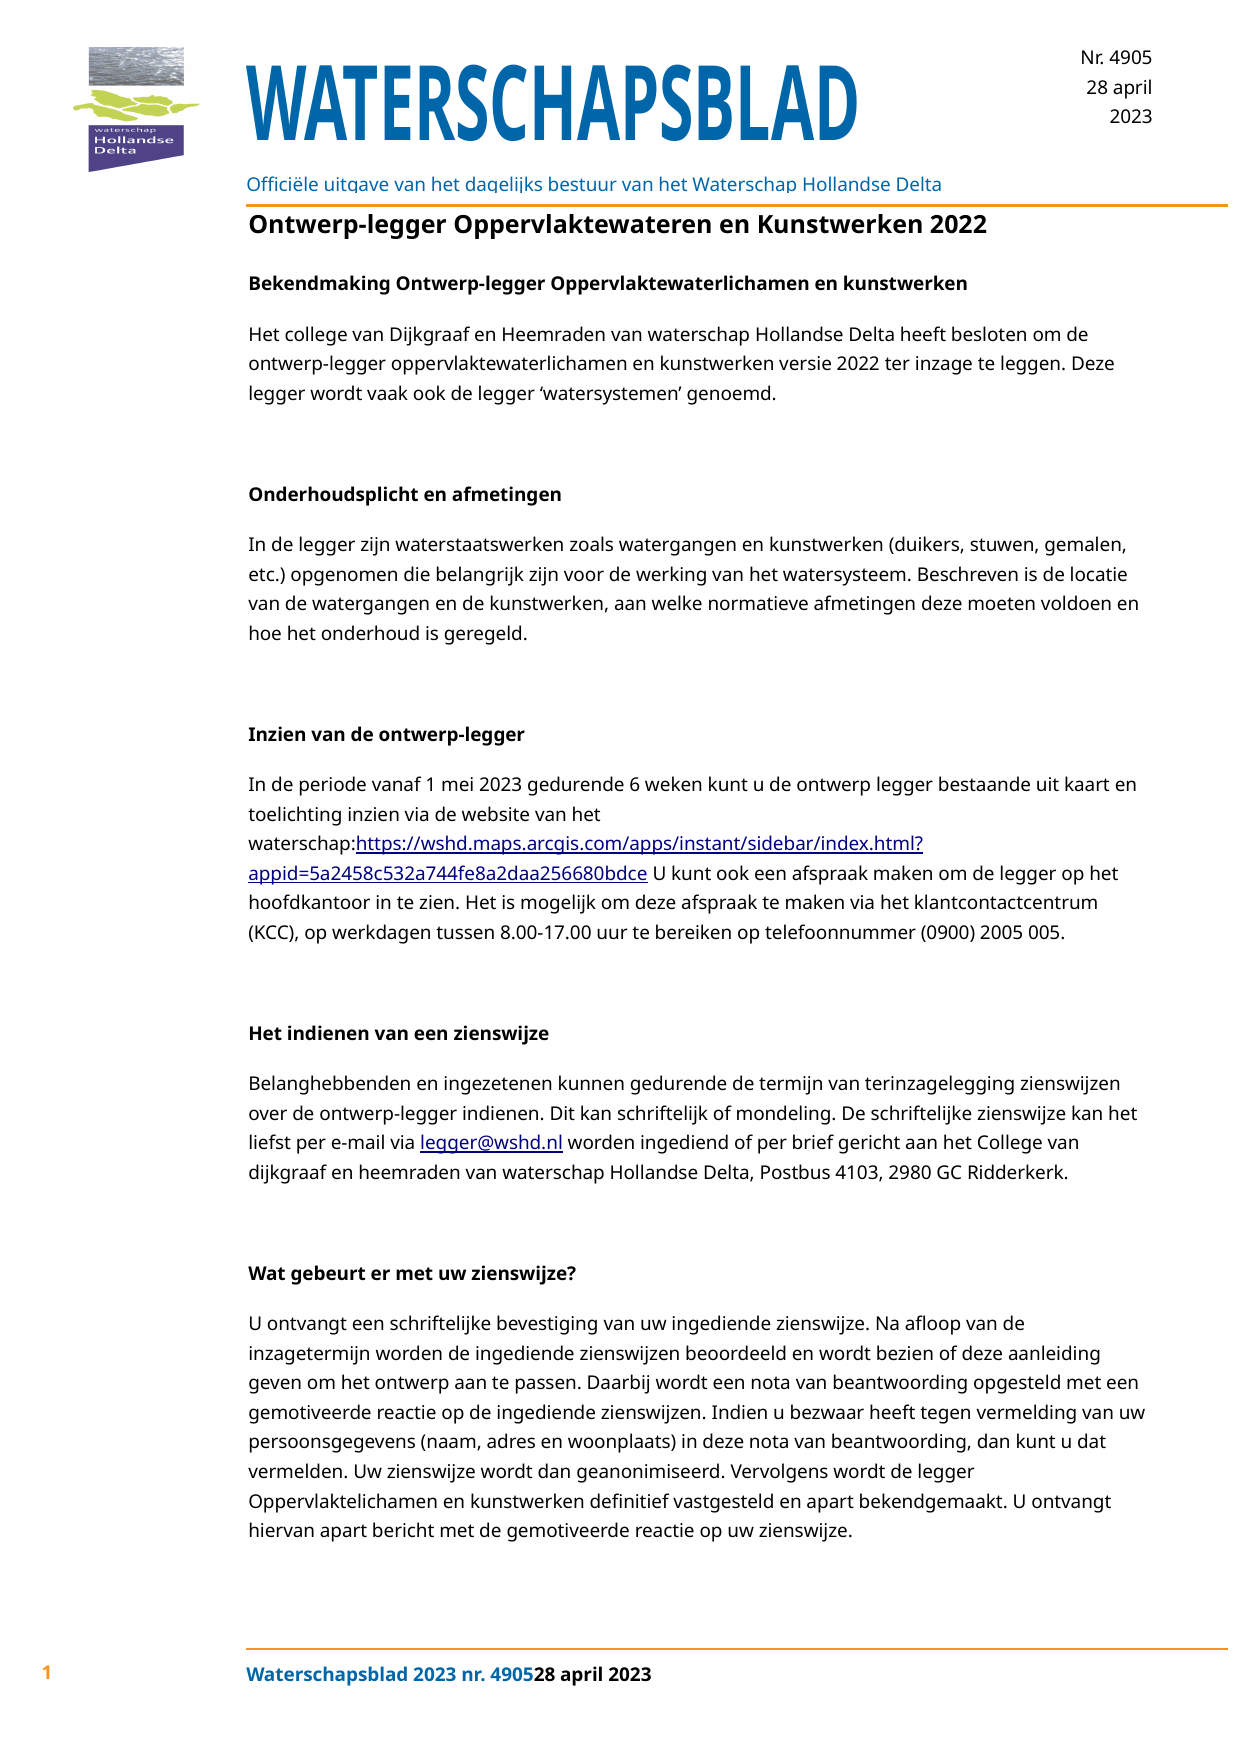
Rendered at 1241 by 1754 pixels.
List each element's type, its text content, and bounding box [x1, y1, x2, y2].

text U ontvangt een schriftelijke bevestiging van uw ingediende zienswijze. Na afloop van de inzagetermijn worden de ingediende zienswijzen beoordeeld en wordt bezien of deze aanleiding geven om het ontwerp aan te passen. Daarbij wordt een nota van beantwoording opgesteld met een gemotiveerde reactie op de ingediende zienswijzen. Indien u bezwaar heeft tegen vermelding van uw persoonsgegevens (naam, adres en woonplaats) in deze nota van beantwoording, dan kunt u dat vermelden. Uw zienswijze wordt dan geanonimiseerd. Vervolgens wordt de legger Oppervlaktelichamen en kunstwerken definitief vastgesteld en apart bekendgemaakt. U ontvangt hiervan apart bericht met de gemotiveerde reactie op uw zienswijze. [248, 1310, 1152, 1543]
text Het indienen van een zienswijze [248, 1020, 1152, 1046]
text Ontwerp-legger Oppervlaktewateren en Kunstwerken 2022 [248, 207, 1152, 241]
text In de periode vanaf 1 mei 2023 gedurende 6 weken kunt u de ontwerp legger bestaande uit kaart en toelichting inzien via de website van het waterschap:https://wshd.maps.arcgis.com/apps/instant/sidebar/index.html?appid=5a2458c532a744fe8a2daa256680bdce U kunt ook een afspraak maken om de legger op het hoofdkantoor in te zien. Het is mogelijk om deze afspraak te maken via het klantcontactcentrum (KCC), op werkdagen tussen 8.00-17.00 uur te bereiken op telefoonnummer (0900) 2005 005. [248, 771, 1152, 945]
text Het college van Dijkgraaf en Heemraden van waterschap Hollandse Delta heeft besloten om de ontwerp-legger oppervlaktewaterlichamen en kunstwerken versie 2022 ter inzage te leggen. Deze legger wordt vaak ook de legger ‘watersystemen’ genoemd. [248, 321, 1152, 406]
text Wat gebeurt er met uw zienswijze? [248, 1260, 1152, 1286]
text Inzien van de ontwerp-legger [248, 721, 1152, 746]
text Bekendmaking Ontwerp-legger Oppervlaktewaterlichamen en kunstwerken [248, 270, 1152, 296]
text In de legger zijn waterstaatswerken zoals watergangen en kunstwerken (duikers, stuwen, gemalen, etc.) opgenomen die belangrijk zijn voor de werking van het watersysteem. Beschreven is de locatie van de watergangen en de kunstwerken, aan welke normatieve afmetingen deze moeten voldoen en hoe het onderhoud is geregeld. [248, 531, 1152, 646]
text Onderhoudsplicht en afmetingen [248, 481, 1152, 506]
text Belanghebbenden en ingezetenen kunnen gedurende de termijn van terinzagelegging zienswijzen over de ontwerp-legger indienen. Dit kan schriftelijk of mondeling. De schriftelijke zienswijze kan het liefst per e-mail via legger@wshd.nl worden ingediend of per brief gericht aan het College van dijkgraaf en heemraden van waterschap Hollandse Delta, Postbus 4103, 2980 GC Ridderkerk. [248, 1070, 1152, 1185]
picture [41, 47, 231, 172]
